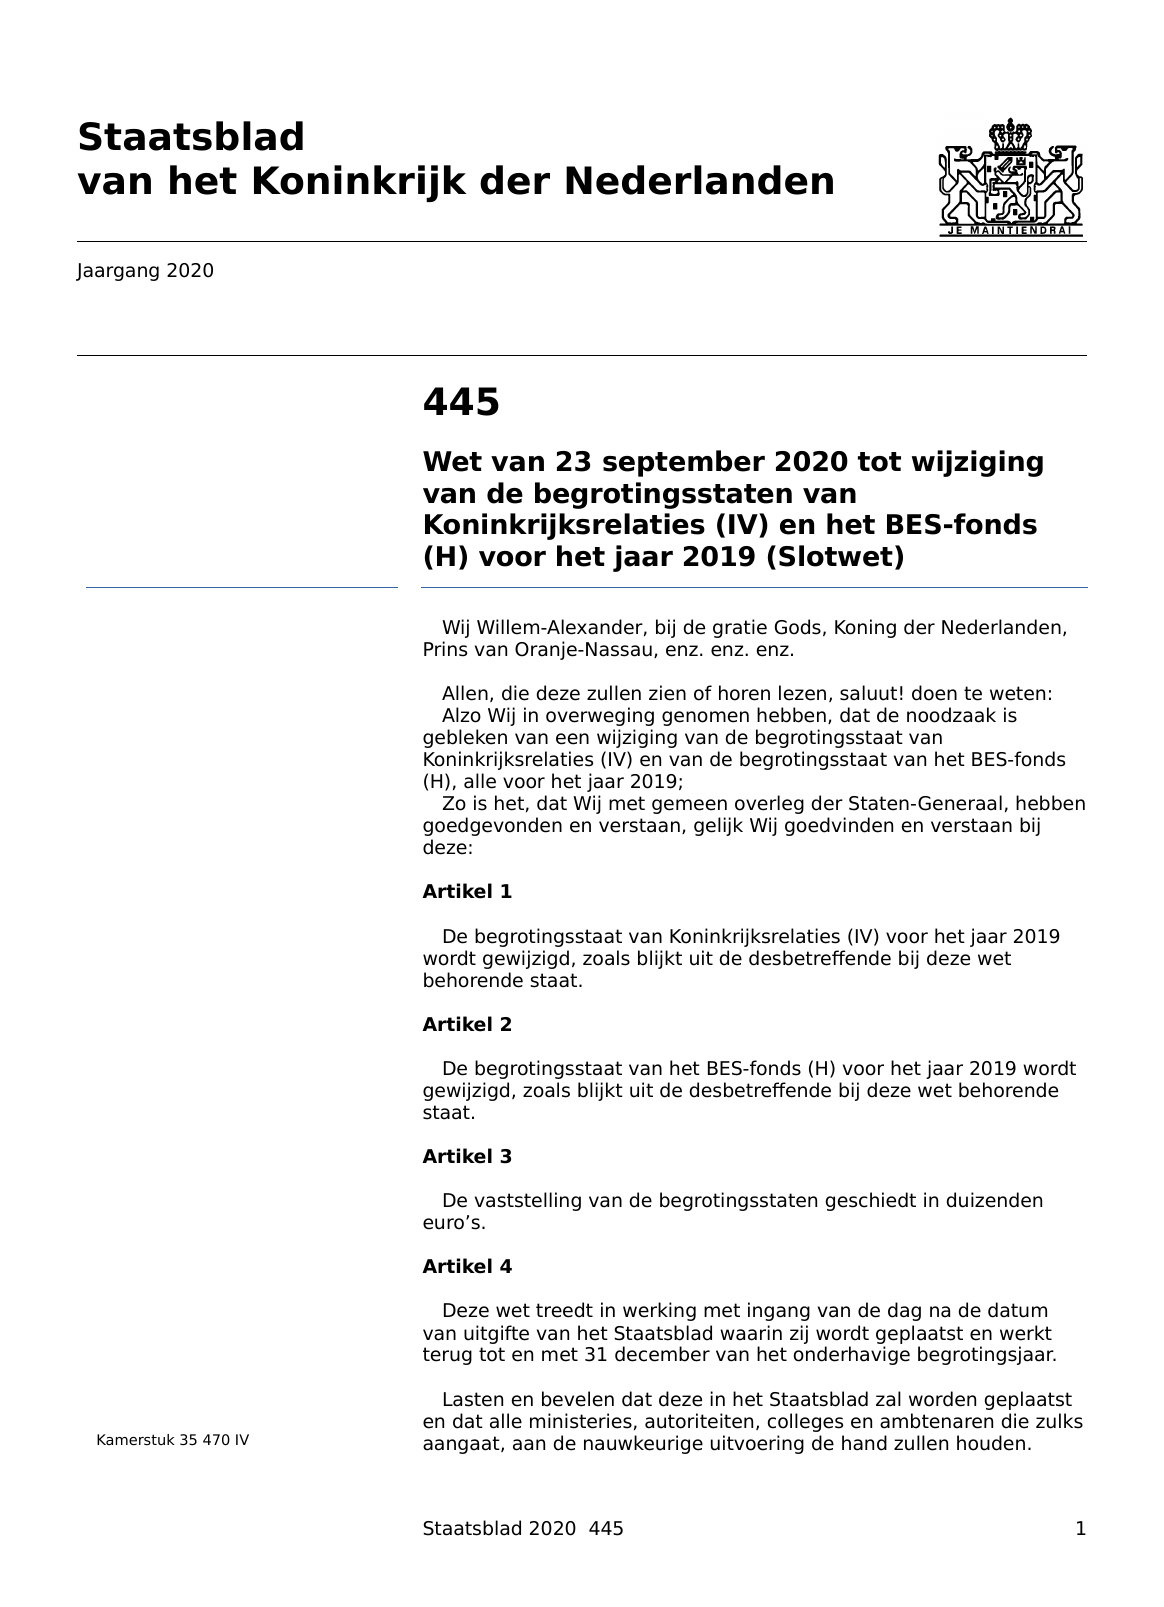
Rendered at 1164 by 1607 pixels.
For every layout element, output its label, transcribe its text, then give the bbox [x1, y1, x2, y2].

subtitle Artikel 3 [422, 1146, 1087, 1168]
text Wet van 23 september 2020 tot wijziging van de begrotingsstaten van Koninkrijksrelaties (IV) en het BES-fonds (H) voor het jaar 2019 (Slotwet) [422, 447, 1087, 573]
text Lasten en bevelen dat deze in het Staatsblad zal worden geplaatst en dat alle ministeries, autoriteiten, colleges en ambtenaren die zulks aangaat, aan de nauwkeurige uitvoering de hand zullen houden. [422, 1388, 1087, 1454]
subtitle 445 [422, 381, 1087, 424]
text De vaststelling van de begrotingsstaten geschiedt in duizenden euro’s. [422, 1190, 1087, 1234]
text Wij Willem-Alexander, bij de gratie Gods, Koning der Nederlanden, Prins van Oranje-Nassau, enz. enz. enz. [422, 617, 1087, 661]
text Deze wet treedt in werking met ingang van de dag na de datum van uitgifte van het Staatsblad waarin zij wordt geplaatst en werkt terug tot en met 31 december van het onderhavige begrotingsjaar. [422, 1300, 1087, 1366]
subtitle Artikel 2 [422, 1014, 1087, 1036]
picture [936, 115, 1087, 240]
subtitle Artikel 4 [422, 1256, 1087, 1278]
text De begrotingsstaat van het BES-fonds (H) voor het jaar 2019 wordt gewijzigd, zoals blijkt uit de desbetreffende bij deze wet behorende staat. [422, 1058, 1087, 1124]
table_header [886, 100, 1087, 241]
text Zo is het, dat Wij met gemeen overleg der Staten-Generaal, hebben goedgevonden en verstaan, gelijk Wij goedvinden en verstaan bij deze: [422, 793, 1087, 859]
text De begrotingsstaat van Koninkrijksrelaties (IV) voor het jaar 2019 wordt gewijzigd, zoals blijkt uit de desbetreffende bij deze wet behorende staat. [422, 926, 1087, 991]
text Alzo Wij in overweging genomen hebben, dat de noodzaak is gebleken van een wijziging van de begrotingsstaat van Koninkrijksrelaties (IV) en van de begrotingsstaat van het BES-fonds (H), alle voor het jaar 2019; [422, 705, 1087, 793]
text Kamerstuk 35 470 IV [77, 1431, 396, 1448]
text Allen, die deze zullen zien of horen lezen, saluut! doen te weten: [422, 683, 1087, 705]
table_header Staatsblad van het Koninkrijk der Nederlanden [77, 100, 886, 241]
subtitle Artikel 1 [422, 881, 1087, 903]
table_cell Jaargang 2020 [77, 242, 1087, 355]
